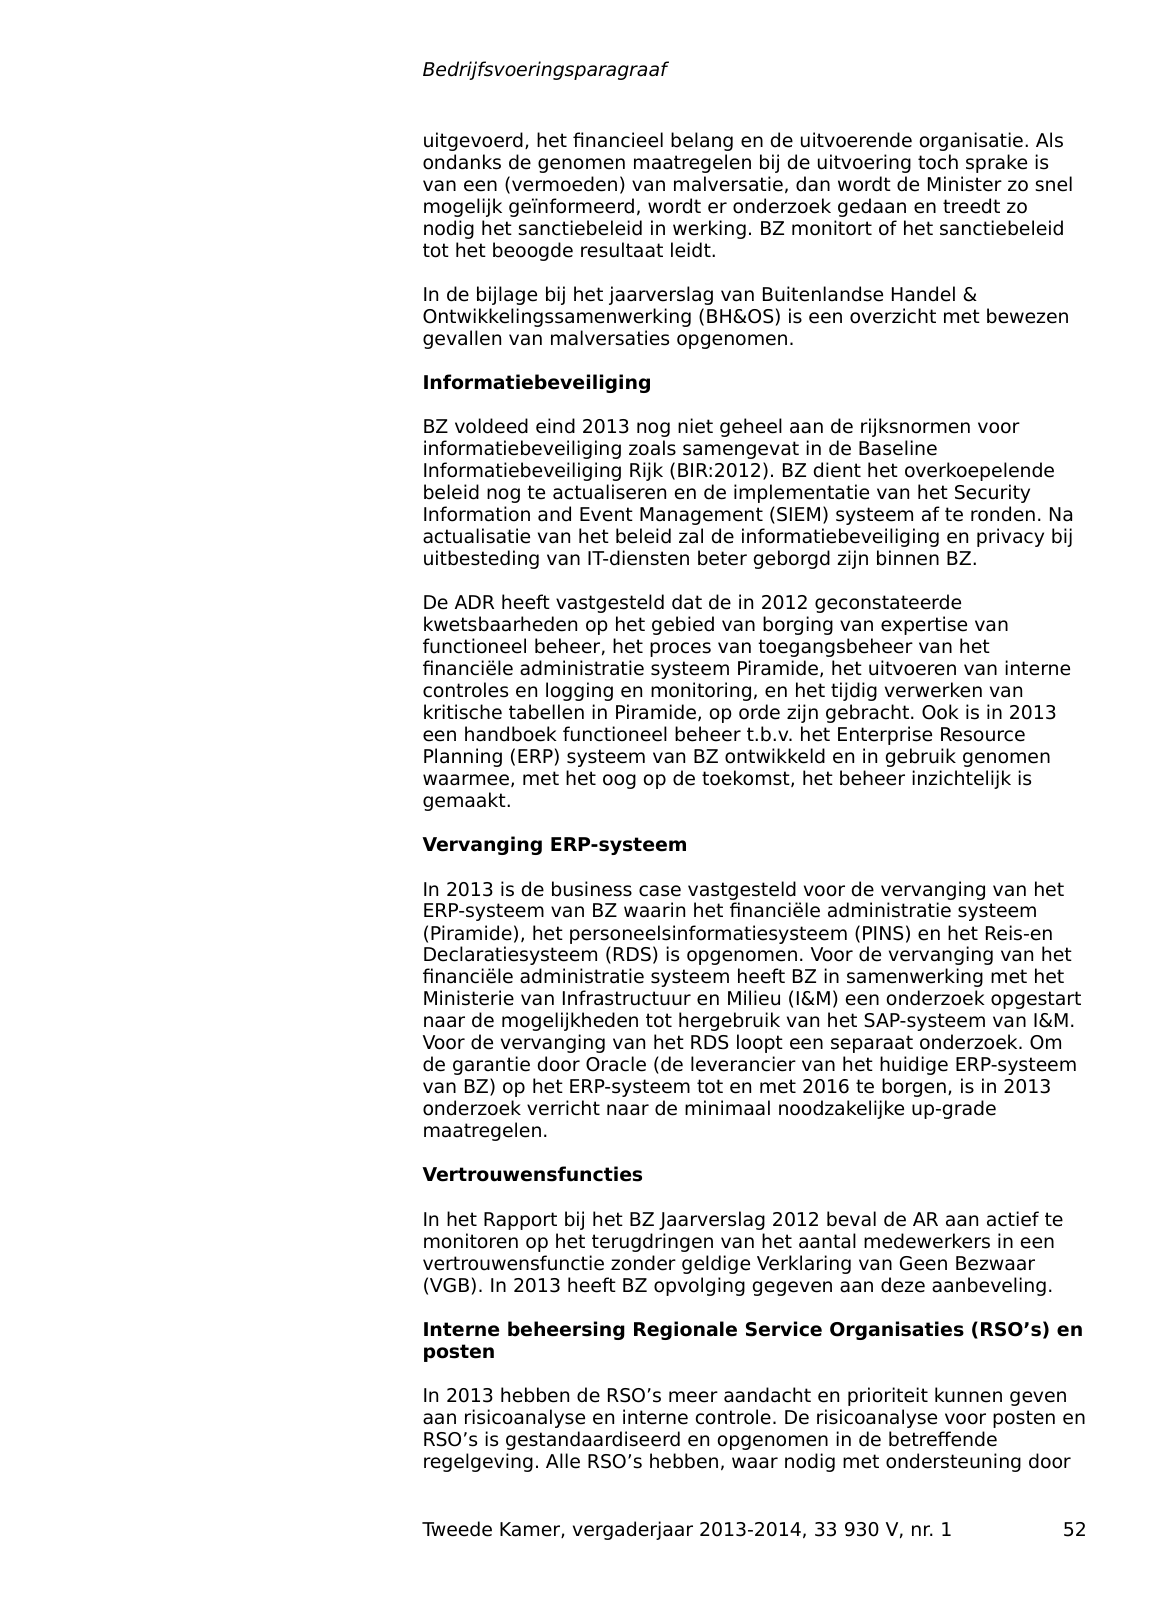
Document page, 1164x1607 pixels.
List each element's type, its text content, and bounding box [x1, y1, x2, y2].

subtitle Informatiebeveiliging [422, 372, 1087, 394]
subtitle Interne beheersing Regionale Service Organisaties (RSO’s) en posten [422, 1319, 1087, 1363]
text De ADR heeft vastgesteld dat de in 2012 geconstateerde kwetsbaarheden op het gebied van borging van expertise van functioneel beheer, het proces van toegangsbeheer van het financiële administratie systeem Piramide, het uitvoeren van interne controles en logging en monitoring, en het tijdig verwerken van kritische tabellen in Piramide, op orde zijn gebracht. Ook is in 2013 een handboek functioneel beheer t.b.v. het Enterprise Resource Planning (ERP) systeem van BZ ontwikkeld en in gebruik genomen waarmee, met het oog op de toekomst, het beheer inzichtelijk is gemaakt. [422, 592, 1087, 812]
text In 2013 is de business case vastgesteld voor de vervanging van het ERP-systeem van BZ waarin het financiële administratie systeem (Piramide), het personeelsinformatiesysteem (PINS) en het Reis-en Declaratiesysteem (RDS) is opgenomen. Voor de vervanging van het financiële administratie systeem heeft BZ in samenwerking met het Ministerie van Infrastructuur en Milieu (I&M) een onderzoek opgestart naar de mogelijkheden tot hergebruik van het SAP-systeem van I&M. Voor de vervanging van het RDS loopt een separaat onderzoek. Om de garantie door Oracle (de leverancier van het huidige ERP-systeem van BZ) op het ERP-systeem tot en met 2016 te borgen, is in 2013 onderzoek verricht naar de minimaal noodzakelijke up-grade maatregelen. [422, 878, 1087, 1142]
text In 2013 hebben de RSO’s meer aandacht en prioriteit kunnen geven aan risicoanalyse en interne controle. De risicoanalyse voor posten en RSO’s is gestandaardiseerd en opgenomen in de betreffende regelgeving. Alle RSO’s hebben, waar nodig met ondersteuning door [422, 1385, 1087, 1473]
text In de bijlage bij het jaarverslag van Buitenlandse Handel & Ontwikkelingssamenwerking (BH&OS) is een overzicht met bewezen gevallen van malversaties opgenomen. [422, 284, 1087, 350]
text uitgevoerd, het financieel belang en de uitvoerende organisatie. Als ondanks de genomen maatregelen bij de uitvoering toch sprake is van een (vermoeden) van malversatie, dan wordt de Minister zo snel mogelijk geïnformeerd, wordt er onderzoek gedaan en treedt zo nodig het sanctiebeleid in werking. BZ monitort of het sanctiebeleid tot het beoogde resultaat leidt. [422, 130, 1087, 262]
text In het Rapport bij het BZ Jaarverslag 2012 beval de AR aan actief te monitoren op het terugdringen van het aantal medewerkers in een vertrouwensfunctie zonder geldige Verklaring van Geen Bezwaar (VGB). In 2013 heeft BZ opvolging gegeven aan deze aanbeveling. [422, 1208, 1087, 1296]
subtitle Vertrouwensfuncties [422, 1164, 1087, 1186]
text BZ voldeed eind 2013 nog niet geheel aan de rijksnormen voor informatiebeveiliging zoals samengevat in de Baseline Informatiebeveiliging Rijk (BIR:2012). BZ dient het overkoepelende beleid nog te actualiseren en de implementatie van het Security Information and Event Management (SIEM) systeem af te ronden. Na actualisatie van het beleid zal de informatiebeveiliging en privacy bij uitbesteding van IT-diensten beter geborgd zijn binnen BZ. [422, 416, 1087, 570]
subtitle Vervanging ERP-systeem [422, 834, 1087, 856]
